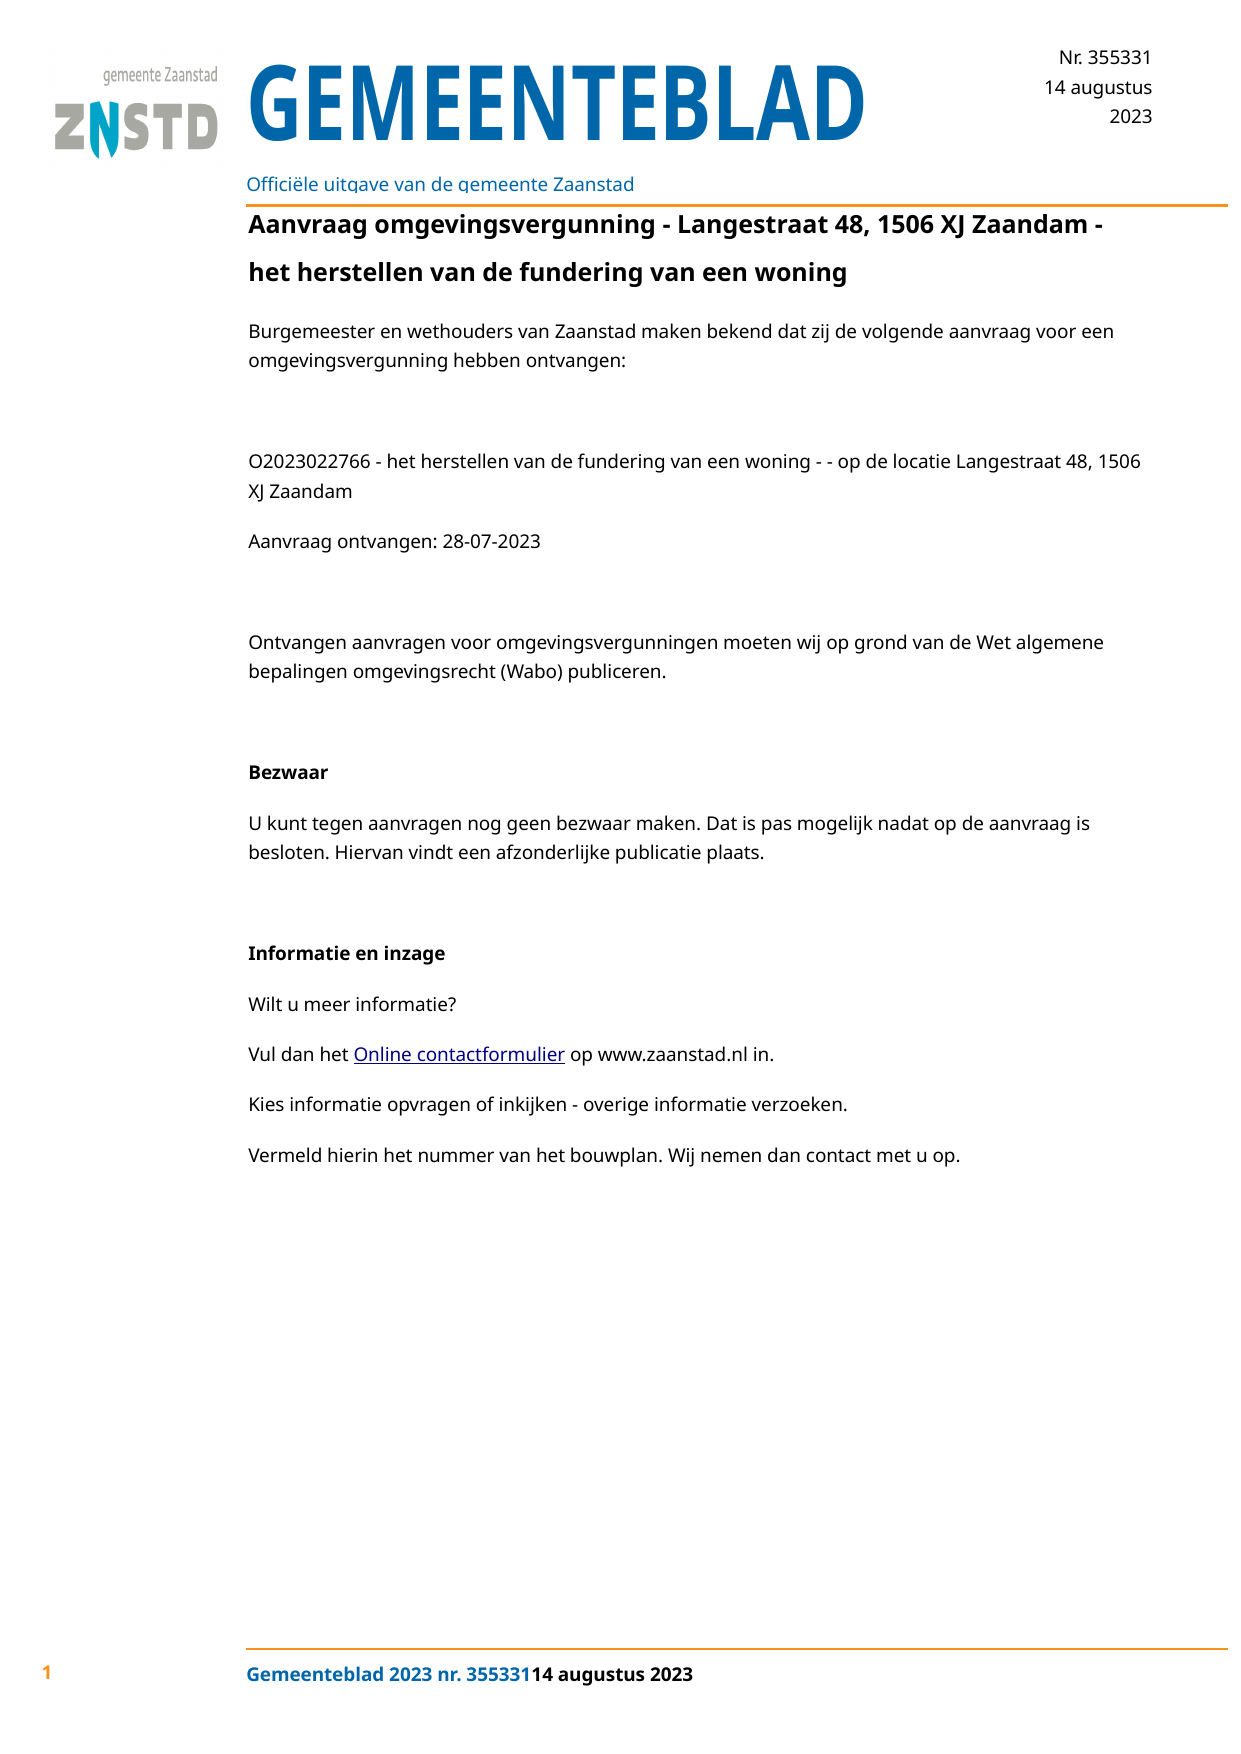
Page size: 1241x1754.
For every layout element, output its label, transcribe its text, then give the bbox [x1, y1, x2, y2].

picture [41, 47, 231, 172]
text Kies informatie opvragen of inkijken - overige informatie verzoeken. [248, 1092, 1152, 1117]
text O2023022766 - het herstellen van de fundering van een woning - - op de locatie Langestraat 48, 1506 XJ Zaandam [248, 448, 1152, 504]
text Burgemeester en wethouders van Zaanstad maken bekend dat zij de volgende aanvraag voor een omgevingsvergunning hebben ontvangen: [248, 318, 1152, 373]
text Aanvraag omgevingsvergunning - Langestraat 48, 1506 XJ Zaandam - het herstellen van de fundering van een woning [248, 207, 1152, 288]
text U kunt tegen aanvragen nog geen bezwaar maken. Dat is pas mogelijk nadat op de aanvraag is besloten. Hiervan vindt een afzonderlijke publicatie plaats. [248, 810, 1152, 865]
text Vul dan het Online contactformulier op www.zaanstad.nl in. [248, 1041, 1152, 1067]
text Bezwaar [248, 759, 1152, 785]
text Ontvangen aanvragen voor omgevingsvergunningen moeten wij op grond van de Wet algemene bepalingen omgevingsrecht (Wabo) publiceren. [248, 629, 1152, 684]
text Wilt u meer informatie? [248, 991, 1152, 1017]
text Aanvraag ontvangen: 28-07-2023 [248, 528, 1152, 554]
text Vermeld hierin het nummer van het bouwplan. Wij nemen dan contact met u op. [248, 1142, 1152, 1168]
text Informatie en inzage [248, 940, 1152, 966]
